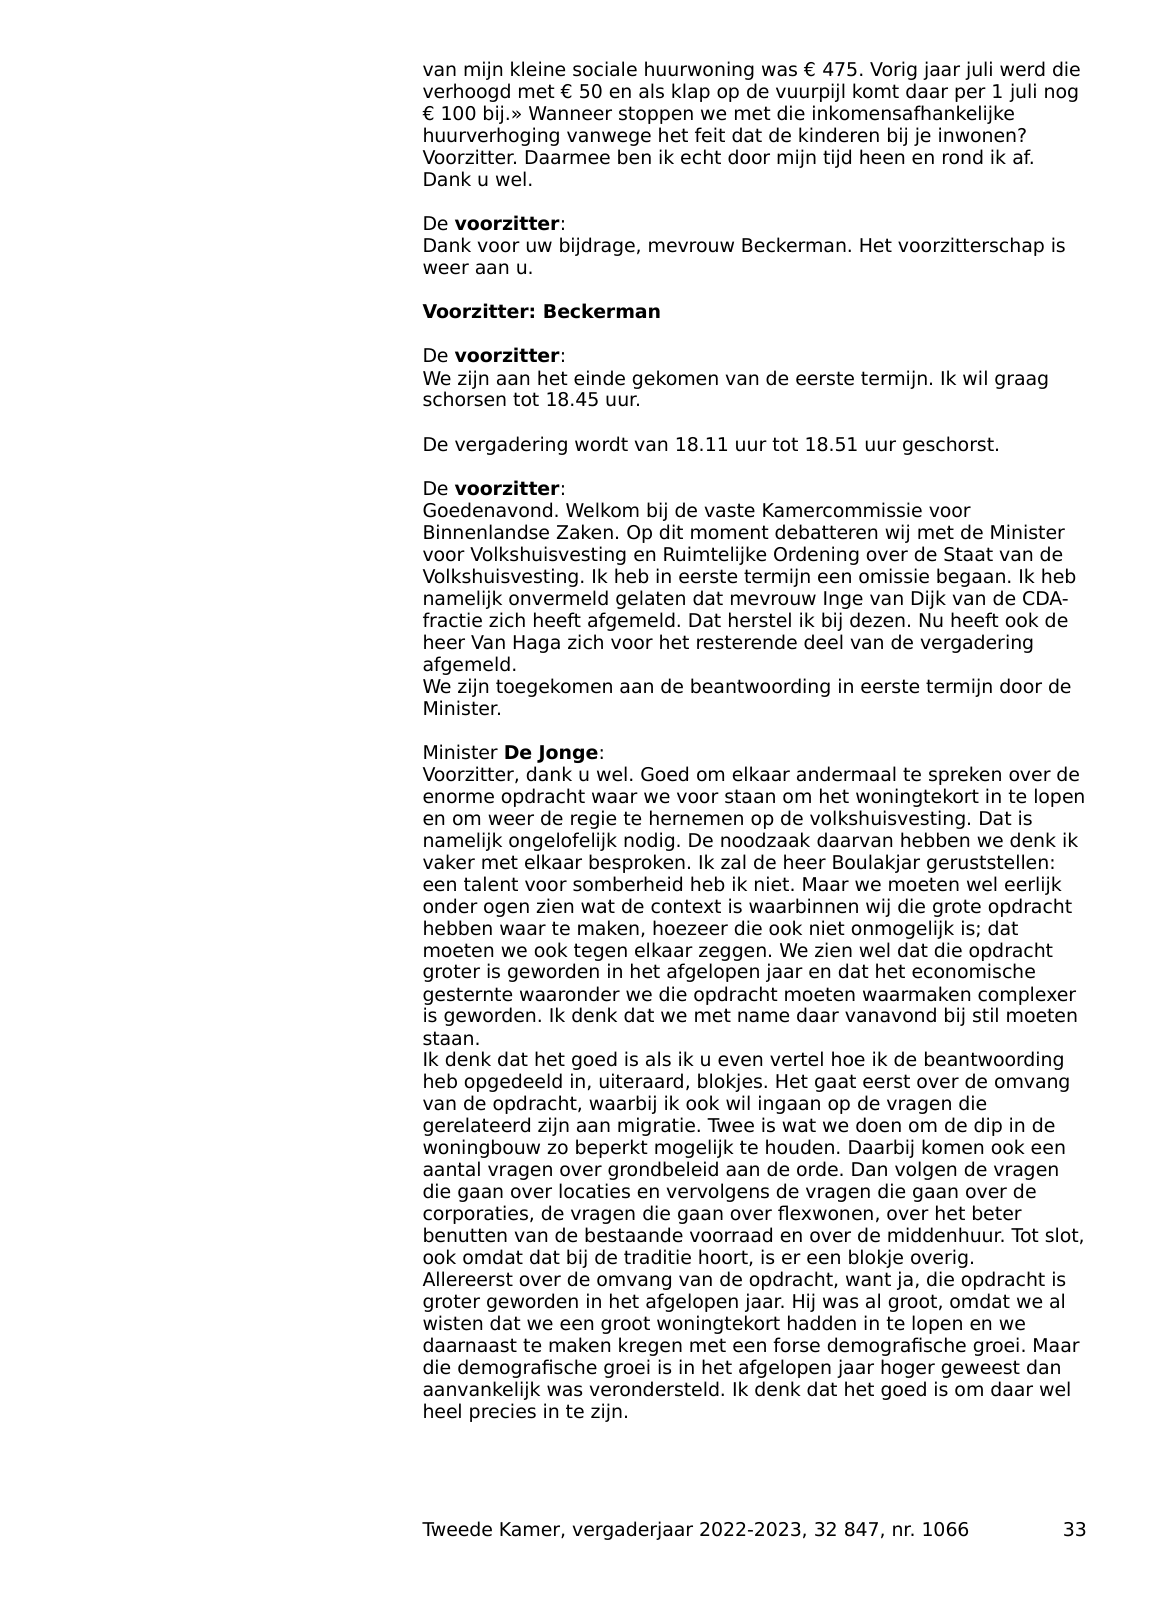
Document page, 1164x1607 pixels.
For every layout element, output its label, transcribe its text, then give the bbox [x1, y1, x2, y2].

text We zijn toegekomen aan de beantwoording in eerste termijn door de Minister. [422, 676, 1087, 719]
text De voorzitter: [422, 213, 1087, 235]
subtitle Voorzitter: Beckerman [422, 301, 1087, 323]
text Voorzitter. Daarmee ben ik echt door mijn tijd heen en rond ik af. Dank u wel. [422, 147, 1087, 191]
text We zijn aan het einde gekomen van de eerste termijn. Ik wil graag schorsen tot 18.45 uur. [422, 367, 1087, 411]
text Allereerst over de omvang van de opdracht, want ja, die opdracht is groter geworden in het afgelopen jaar. Hij was al groot, omdat we al wisten dat we een groot woningtekort hadden in te lopen en we daarnaast te maken kregen met een forse demografische groei. Maar die demografische groei is in het afgelopen jaar hoger geweest dan aanvankelijk was verondersteld. Ik denk dat het goed is om daar wel heel precies in te zijn. [422, 1269, 1087, 1423]
text Minister De Jonge: [422, 742, 1087, 764]
text Voorzitter, dank u wel. Goed om elkaar andermaal te spreken over de enorme opdracht waar we voor staan om het woningtekort in te lopen en om weer de regie te hernemen op de volkshuisvesting. Dat is namelijk ongelofelijk nodig. De noodzaak daarvan hebben we denk ik vaker met elkaar besproken. Ik zal de heer Boulakjar geruststellen: een talent voor somberheid heb ik niet. Maar we moeten wel eerlijk onder ogen zien wat de context is waarbinnen wij die grote opdracht hebben waar te maken, hoezeer die ook niet onmogelijk is; dat moeten we ook tegen elkaar zeggen. We zien wel dat die opdracht groter is geworden in het afgelopen jaar en dat het economische gesternte waaronder we die opdracht moeten waarmaken complexer is geworden. Ik denk dat we met name daar vanavond bij stil moeten staan. [422, 764, 1087, 1049]
text van mijn kleine sociale huurwoning was € 475. Vorig jaar juli werd die verhoogd met € 50 en als klap op de vuurpijl komt daar per 1 juli nog € 100 bij.» Wanneer stoppen we met die inkomensafhankelijke huurverhoging vanwege het feit dat de kinderen bij je inwonen? [422, 59, 1087, 147]
text De vergadering wordt van 18.11 uur tot 18.51 uur geschorst. [422, 433, 1087, 456]
text Dank voor uw bijdrage, mevrouw Beckerman. Het voorzitterschap is weer aan u. [422, 235, 1087, 279]
text Ik denk dat het goed is als ik u even vertel hoe ik de beantwoording heb opgedeeld in, uiteraard, blokjes. Het gaat eerst over de omvang van de opdracht, waarbij ik ook wil ingaan op de vragen die gerelateerd zijn aan migratie. Twee is wat we doen om de dip in de woningbouw zo beperkt mogelijk te houden. Daarbij komen ook een aantal vragen over grondbeleid aan de orde. Dan volgen de vragen die gaan over locaties en vervolgens de vragen die gaan over de corporaties, de vragen die gaan over flexwonen, over het beter benutten van de bestaande voorraad en over de middenhuur. Tot slot, ook omdat dat bij de traditie hoort, is er een blokje overig. [422, 1049, 1087, 1269]
text De voorzitter: [422, 478, 1087, 500]
text De voorzitter: [422, 345, 1087, 367]
text Goedenavond. Welkom bij de vaste Kamercommissie voor Binnenlandse Zaken. Op dit moment debatteren wij met de Minister voor Volkshuisvesting en Ruimtelijke Ordening over de Staat van de Volkshuisvesting. Ik heb in eerste termijn een omissie begaan. Ik heb namelijk onvermeld gelaten dat mevrouw Inge van Dijk van de CDA-fractie zich heeft afgemeld. Dat herstel ik bij dezen. Nu heeft ook de heer Van Haga zich voor het resterende deel van de vergadering afgemeld. [422, 500, 1087, 676]
